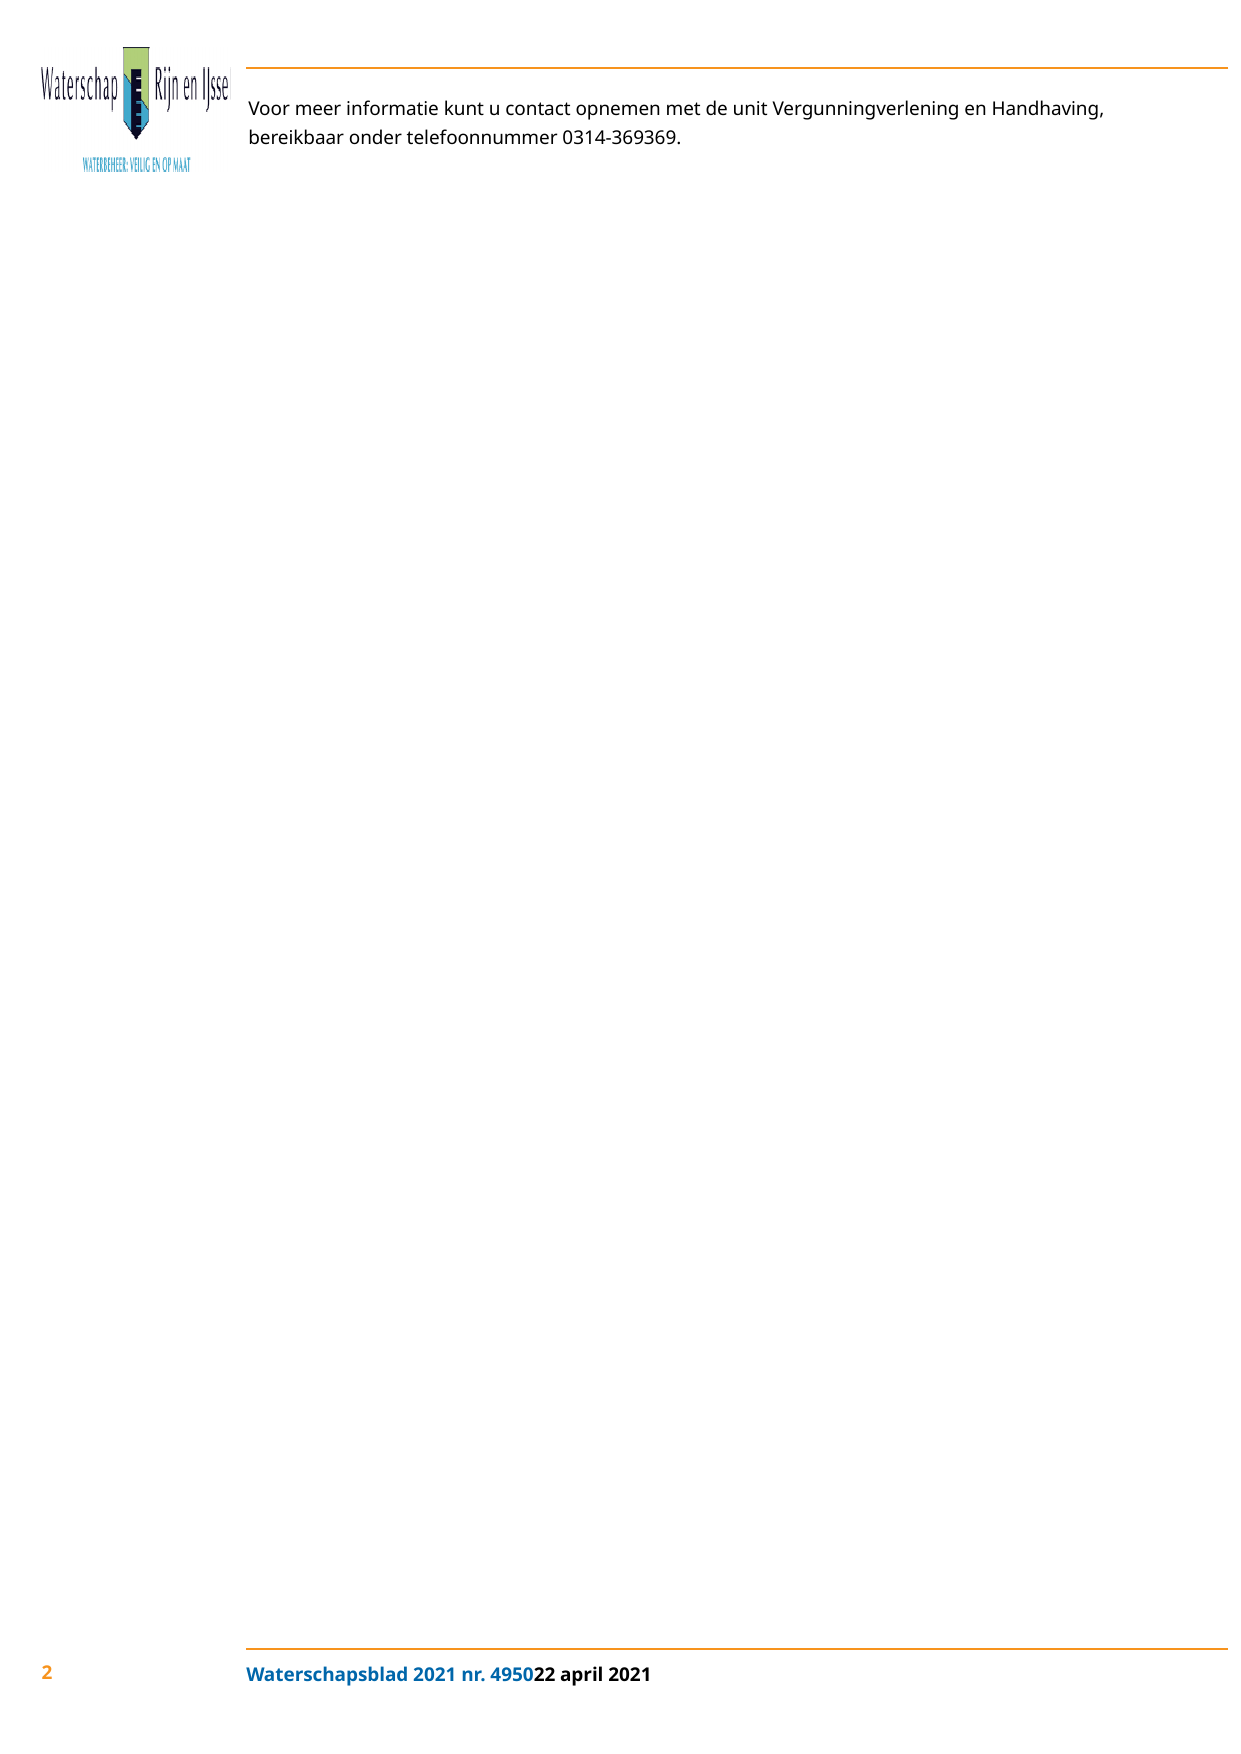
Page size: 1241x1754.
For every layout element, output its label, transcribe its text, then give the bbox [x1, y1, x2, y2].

picture [41, 47, 231, 172]
text Voor meer informatie kunt u contact opnemen met de unit Vergunningverlening en Handhaving, bereikbaar onder telefoonnummer 0314-369369. [248, 95, 1152, 150]
